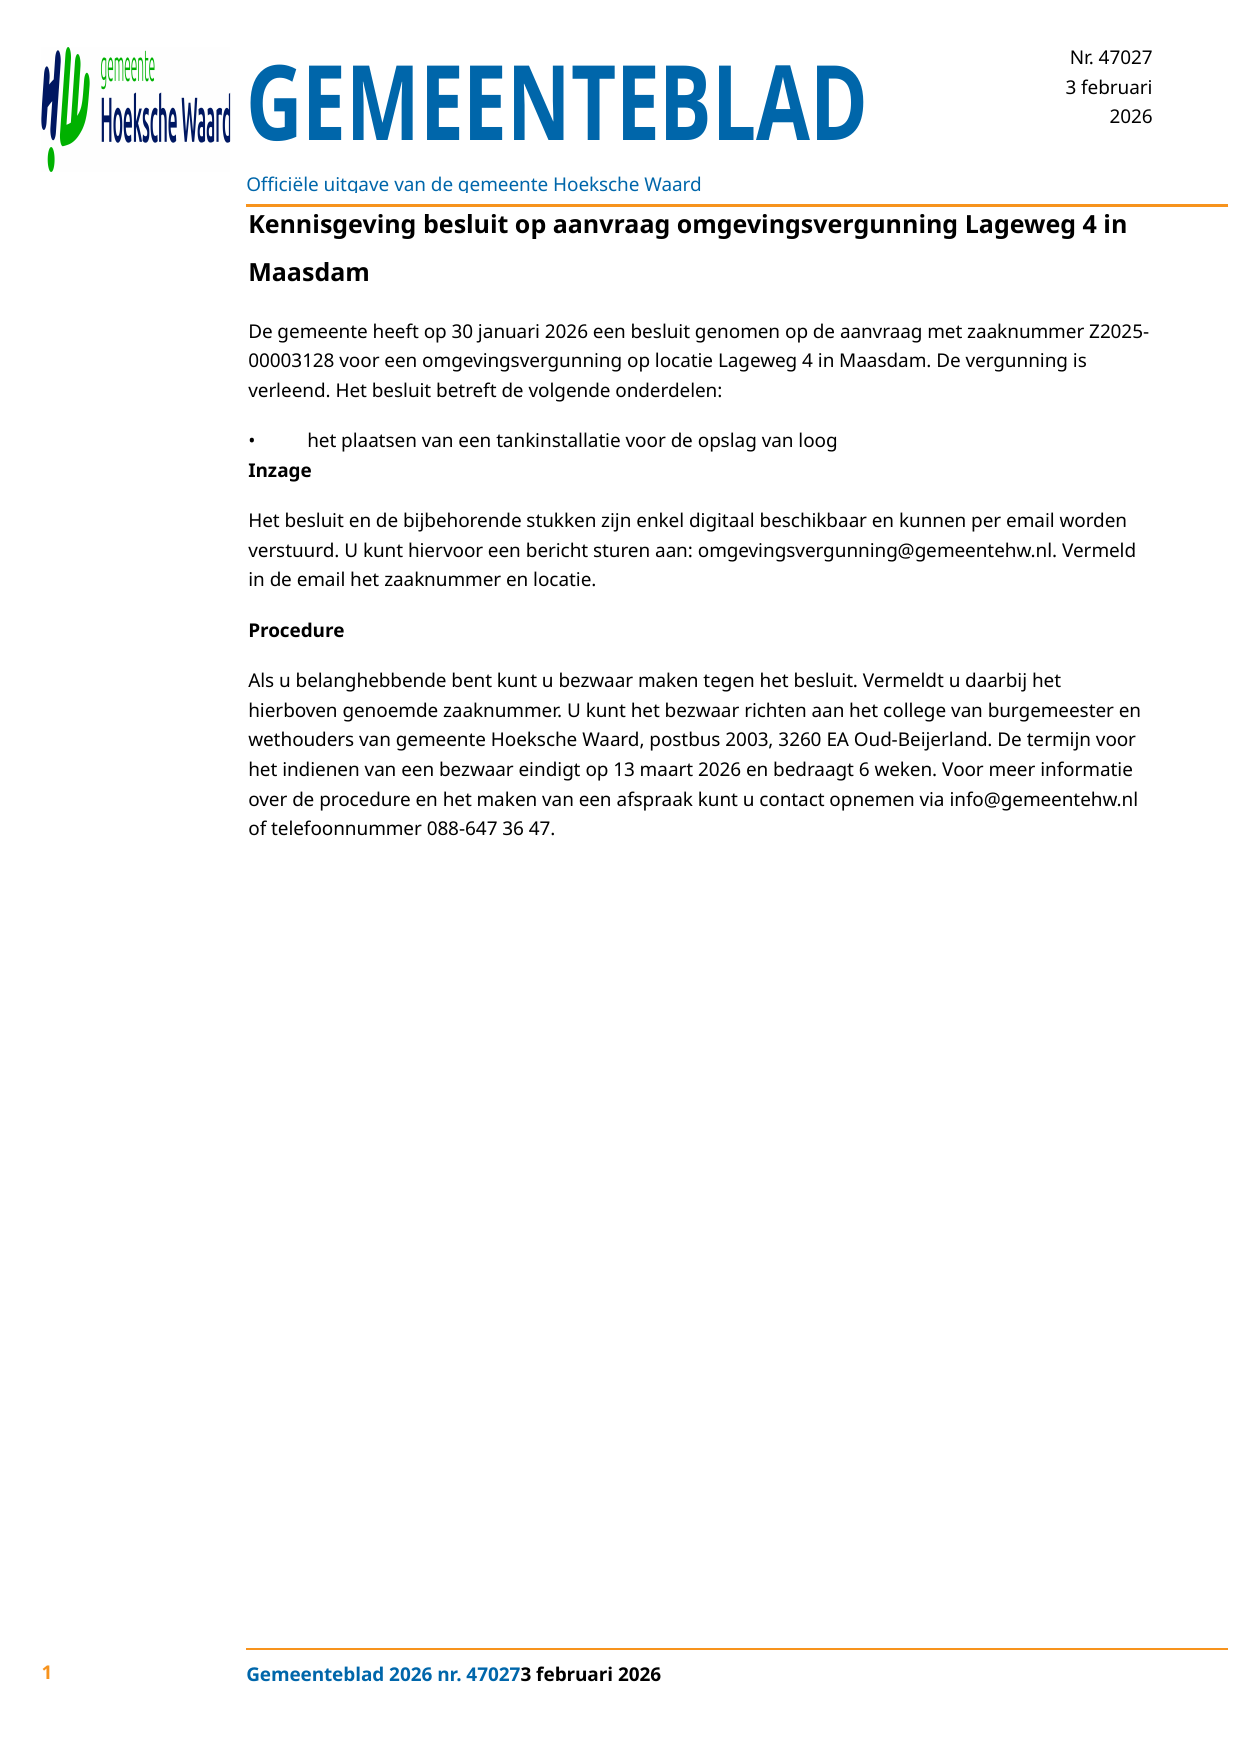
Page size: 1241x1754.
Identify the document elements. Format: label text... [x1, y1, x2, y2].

text Kennisgeving besluit op aanvraag omgevingsvergunning Lageweg 4 in Maasdam [248, 207, 1152, 288]
text Procedure [248, 617, 1152, 643]
list het plaatsen van een tankinstallatie voor de opslag van loog [248, 427, 1152, 453]
text Inzage [248, 457, 1152, 483]
text Het besluit en de bijbehorende stukken zijn enkel digitaal beschikbaar en kunnen per email worden verstuurd. U kunt hiervoor een bericht sturen aan: omgevingsvergunning@gemeentehw.nl. Vermeld in de email het zaaknummer en locatie. [248, 507, 1152, 592]
text De gemeente heeft op 30 januari 2026 een besluit genomen op de aanvraag met zaaknummer Z2025-00003128 voor een omgevingsvergunning op locatie Lageweg 4 in Maasdam. De vergunning is verleend. Het besluit betreft de volgende onderdelen: [248, 318, 1152, 403]
picture [41, 47, 231, 172]
text Als u belanghebbende bent kunt u bezwaar maken tegen het besluit. Vermeldt u daarbij het hierboven genoemde zaaknummer. U kunt het bezwaar richten aan het college van burgemeester en wethouders van gemeente Hoeksche Waard, postbus 2003, 3260 EA Oud-Beijerland. De termijn voor het indienen van een bezwaar eindigt op 13 maart 2026 en bedraagt 6 weken. Voor meer informatie over de procedure en het maken van een afspraak kunt u contact opnemen via info@gemeentehw.nl of telefoonnummer 088-647 36 47. [248, 667, 1152, 841]
